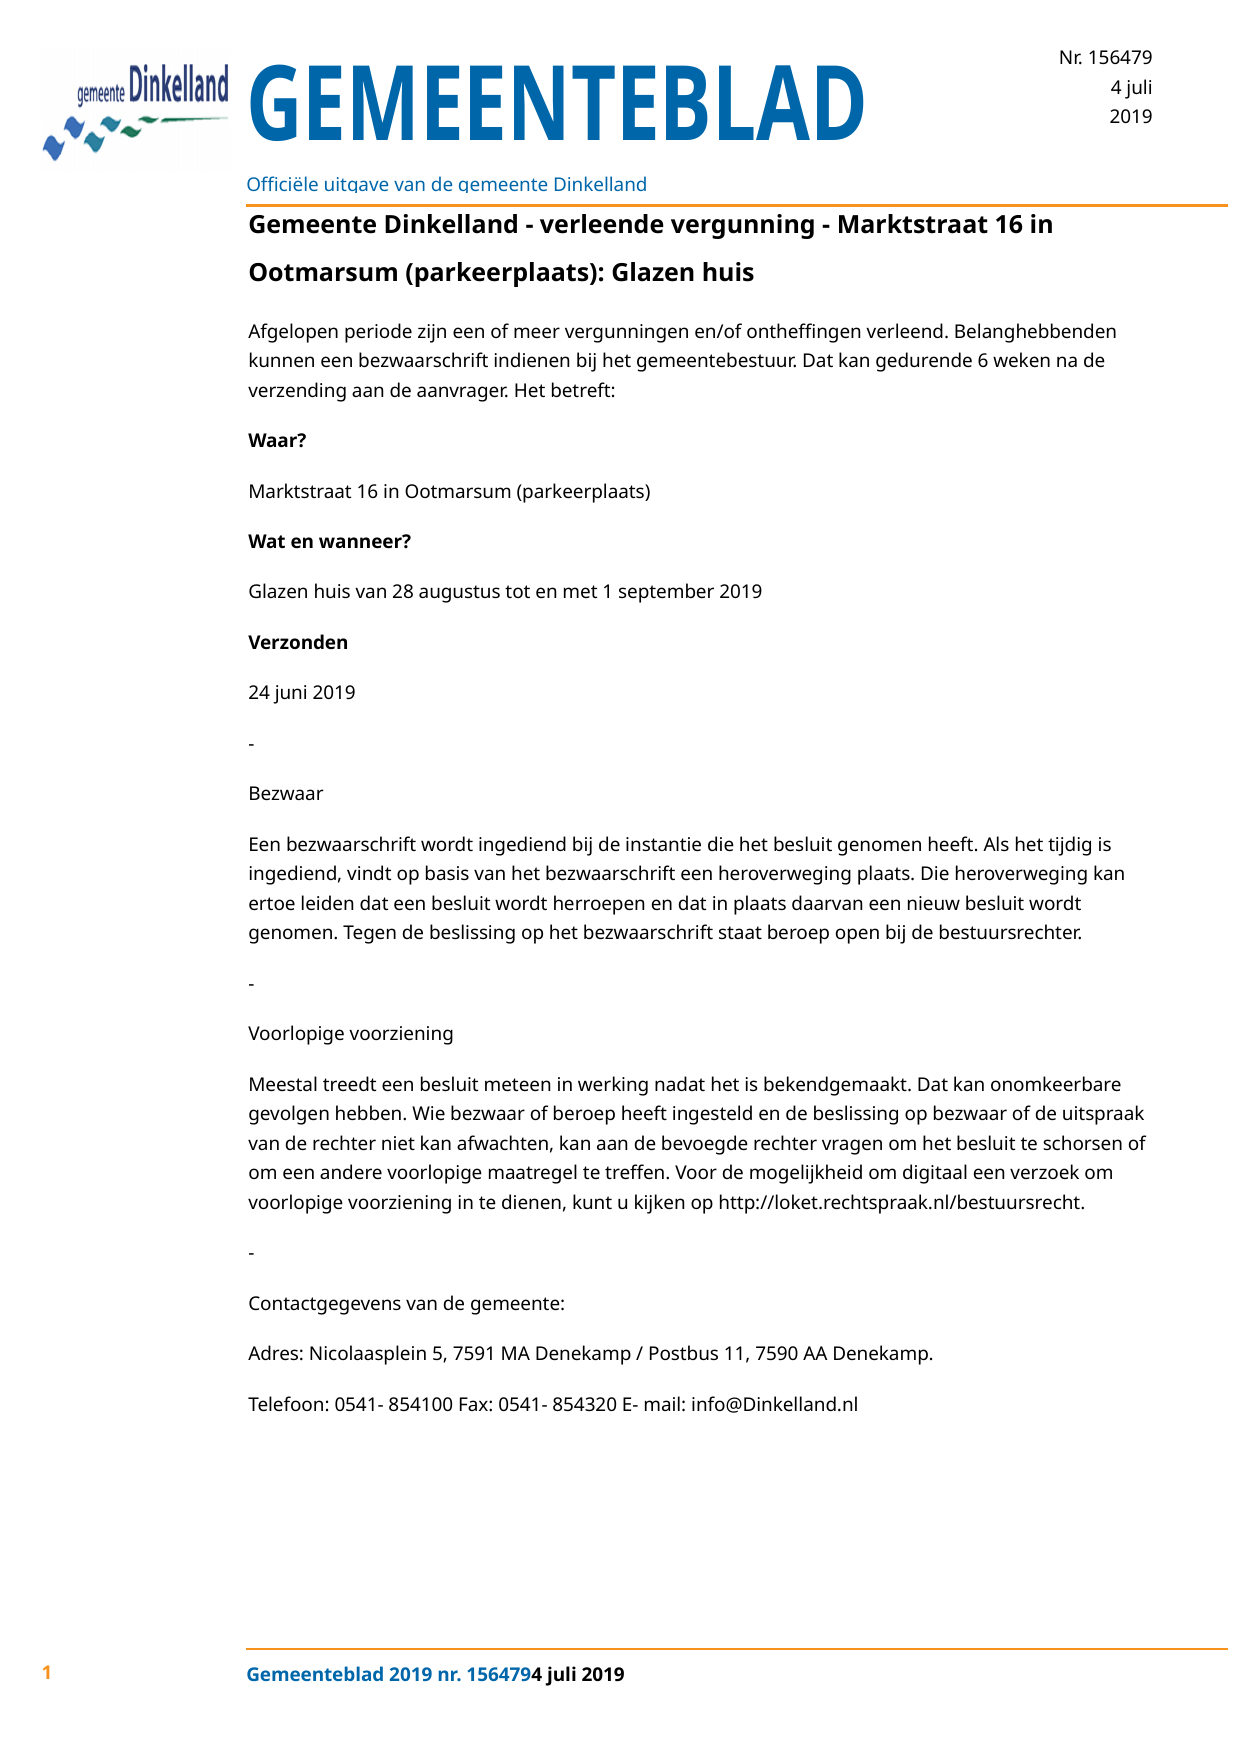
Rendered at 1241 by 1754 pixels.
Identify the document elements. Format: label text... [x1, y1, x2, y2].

text Glazen huis van 28 augustus tot en met 1 september 2019 [248, 579, 1152, 604]
text Voorlopige voorziening [248, 1020, 1152, 1046]
text Verzonden [248, 629, 1152, 655]
text Adres: Nicolaasplein 5, 7591 MA Denekamp / Postbus 11, 7590 AA Denekamp. [248, 1340, 1152, 1366]
text Telefoon: 0541- 854100 Fax: 0541- 854320 E- mail: info@Dinkelland.nl [248, 1391, 1152, 1417]
text Gemeente Dinkelland - verleende vergunning - Marktstraat 16 in Ootmarsum (parkeerplaats): Glazen huis [248, 207, 1152, 288]
picture [41, 47, 231, 172]
text Bezwaar [248, 780, 1152, 806]
text Waar? [248, 427, 1152, 453]
text Marktstraat 16 in Ootmarsum (parkeerplaats) [248, 478, 1152, 504]
text Afgelopen periode zijn een of meer vergunningen en/of ontheffingen verleend. Belanghebbenden kunnen een bezwaarschrift indienen bij het gemeentebestuur. Dat kan gedurende 6 weken na de verzending aan de aanvrager. Het betreft: [248, 318, 1152, 403]
text - [248, 1239, 1152, 1265]
text - [248, 970, 1152, 996]
text Contactgegevens van de gemeente: [248, 1290, 1152, 1316]
text 24 juni 2019 [248, 679, 1152, 705]
text Wat en wanneer? [248, 528, 1152, 554]
text Meestal treedt een besluit meteen in werking nadat het is bekendgemaakt. Dat kan onomkeerbare gevolgen hebben. Wie bezwaar of beroep heeft ingesteld en de beslissing op bezwaar of de uitspraak van de rechter niet kan afwachten, kan aan de bevoegde rechter vragen om het besluit te schorsen of om een andere voorlopige maatregel te treffen. Voor de mogelijkheid om digitaal een verzoek om voorlopige voorziening in te dienen, kunt u kijken op http://loket.rechtspraak.nl/bestuursrecht. [248, 1071, 1152, 1215]
text - [248, 730, 1152, 756]
text Een bezwaarschrift wordt ingediend bij de instantie die het besluit genomen heeft. Als het tijdig is ingediend, vindt op basis van het bezwaarschrift een heroverweging plaats. Die heroverweging kan ertoe leiden dat een besluit wordt herroepen en dat in plaats daarvan een nieuw besluit wordt genomen. Tegen de beslissing op het bezwaarschrift staat beroep open bij de bestuursrechter. [248, 831, 1152, 945]
